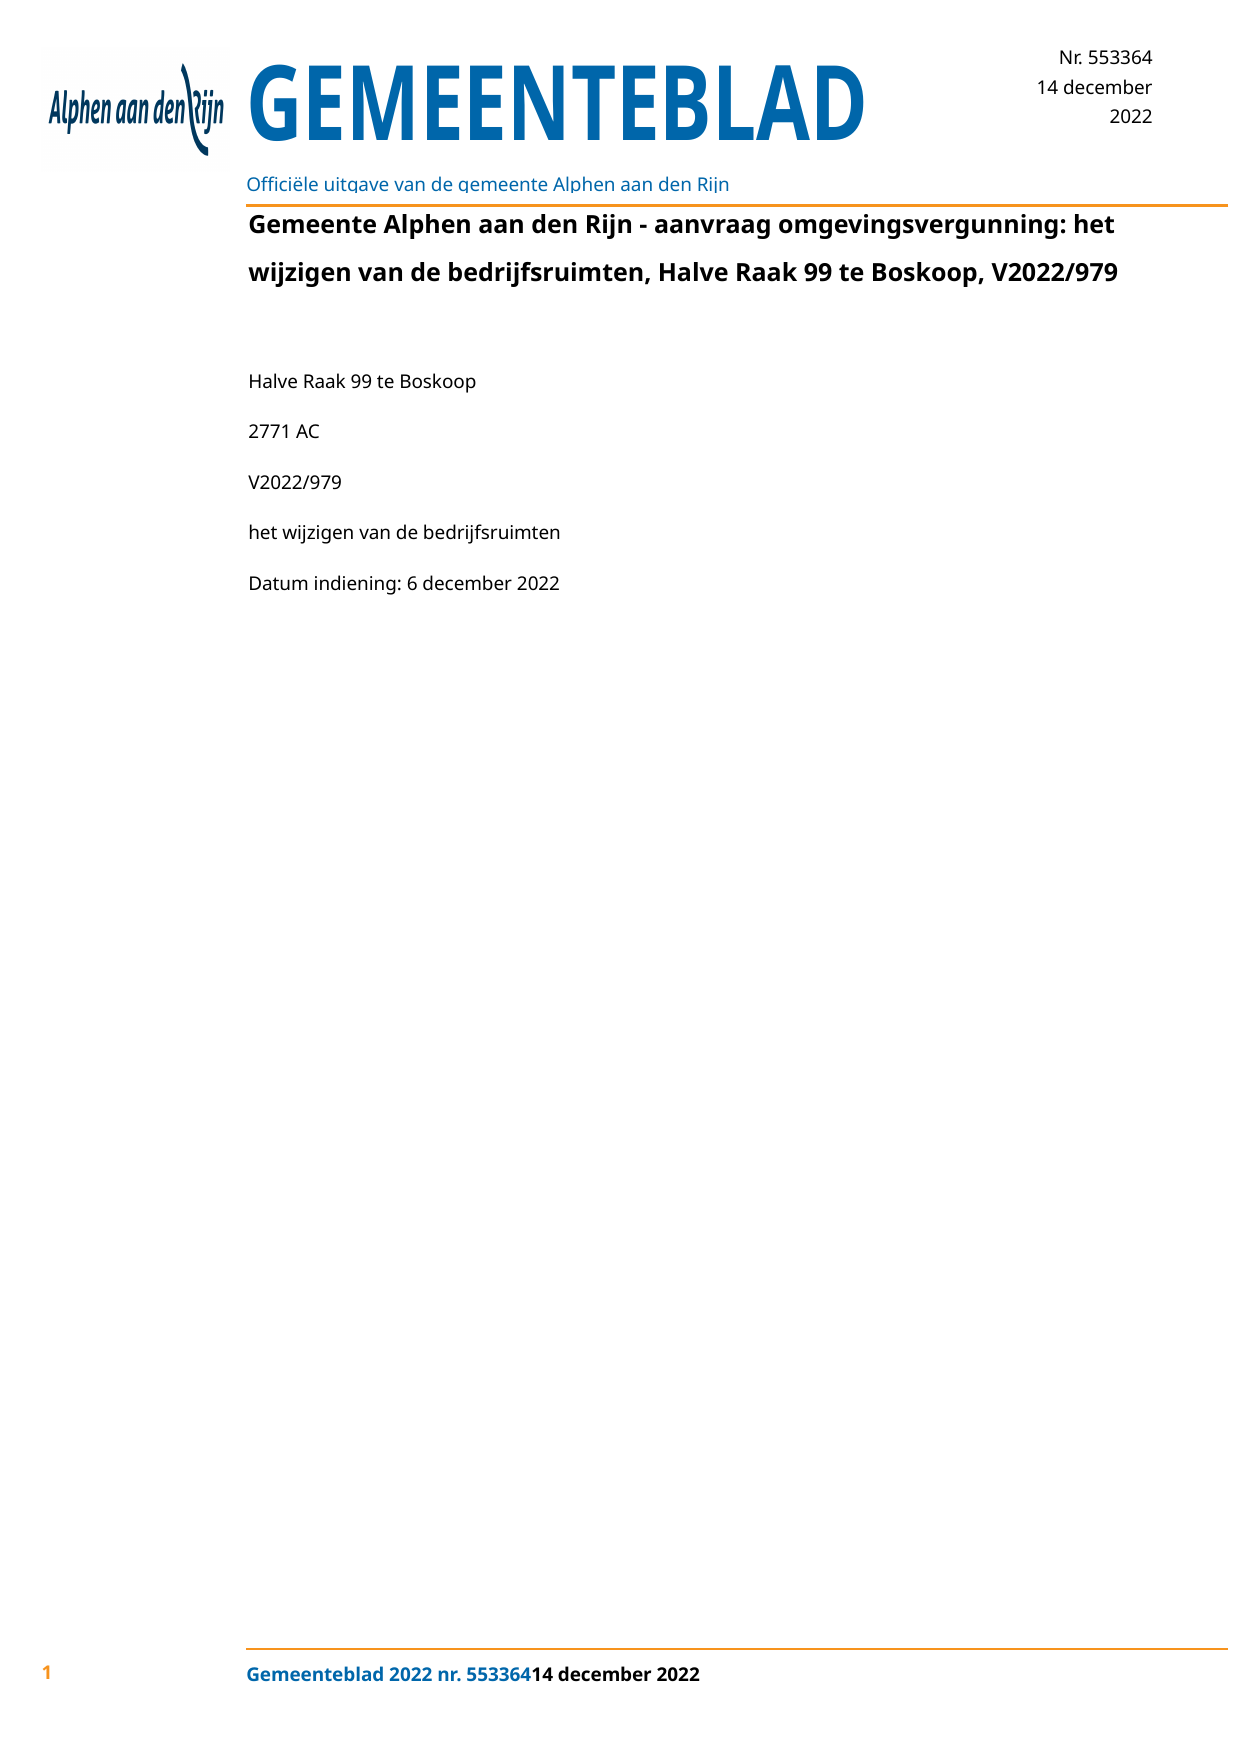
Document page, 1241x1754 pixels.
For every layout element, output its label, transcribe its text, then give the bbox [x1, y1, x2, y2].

text 2771 AC [248, 419, 1152, 444]
text Halve Raak 99 te Boskoop [248, 368, 1152, 394]
text Gemeente Alphen aan den Rijn - aanvraag omgevingsvergunning: het wijzigen van de bedrijfsruimten, Halve Raak 99 te Boskoop, V2022/979 [248, 207, 1152, 288]
text Datum indiening: 6 december 2022 [248, 570, 1152, 596]
picture [41, 47, 231, 172]
text V2022/979 [248, 469, 1152, 495]
text het wijzigen van de bedrijfsruimten [248, 519, 1152, 545]
